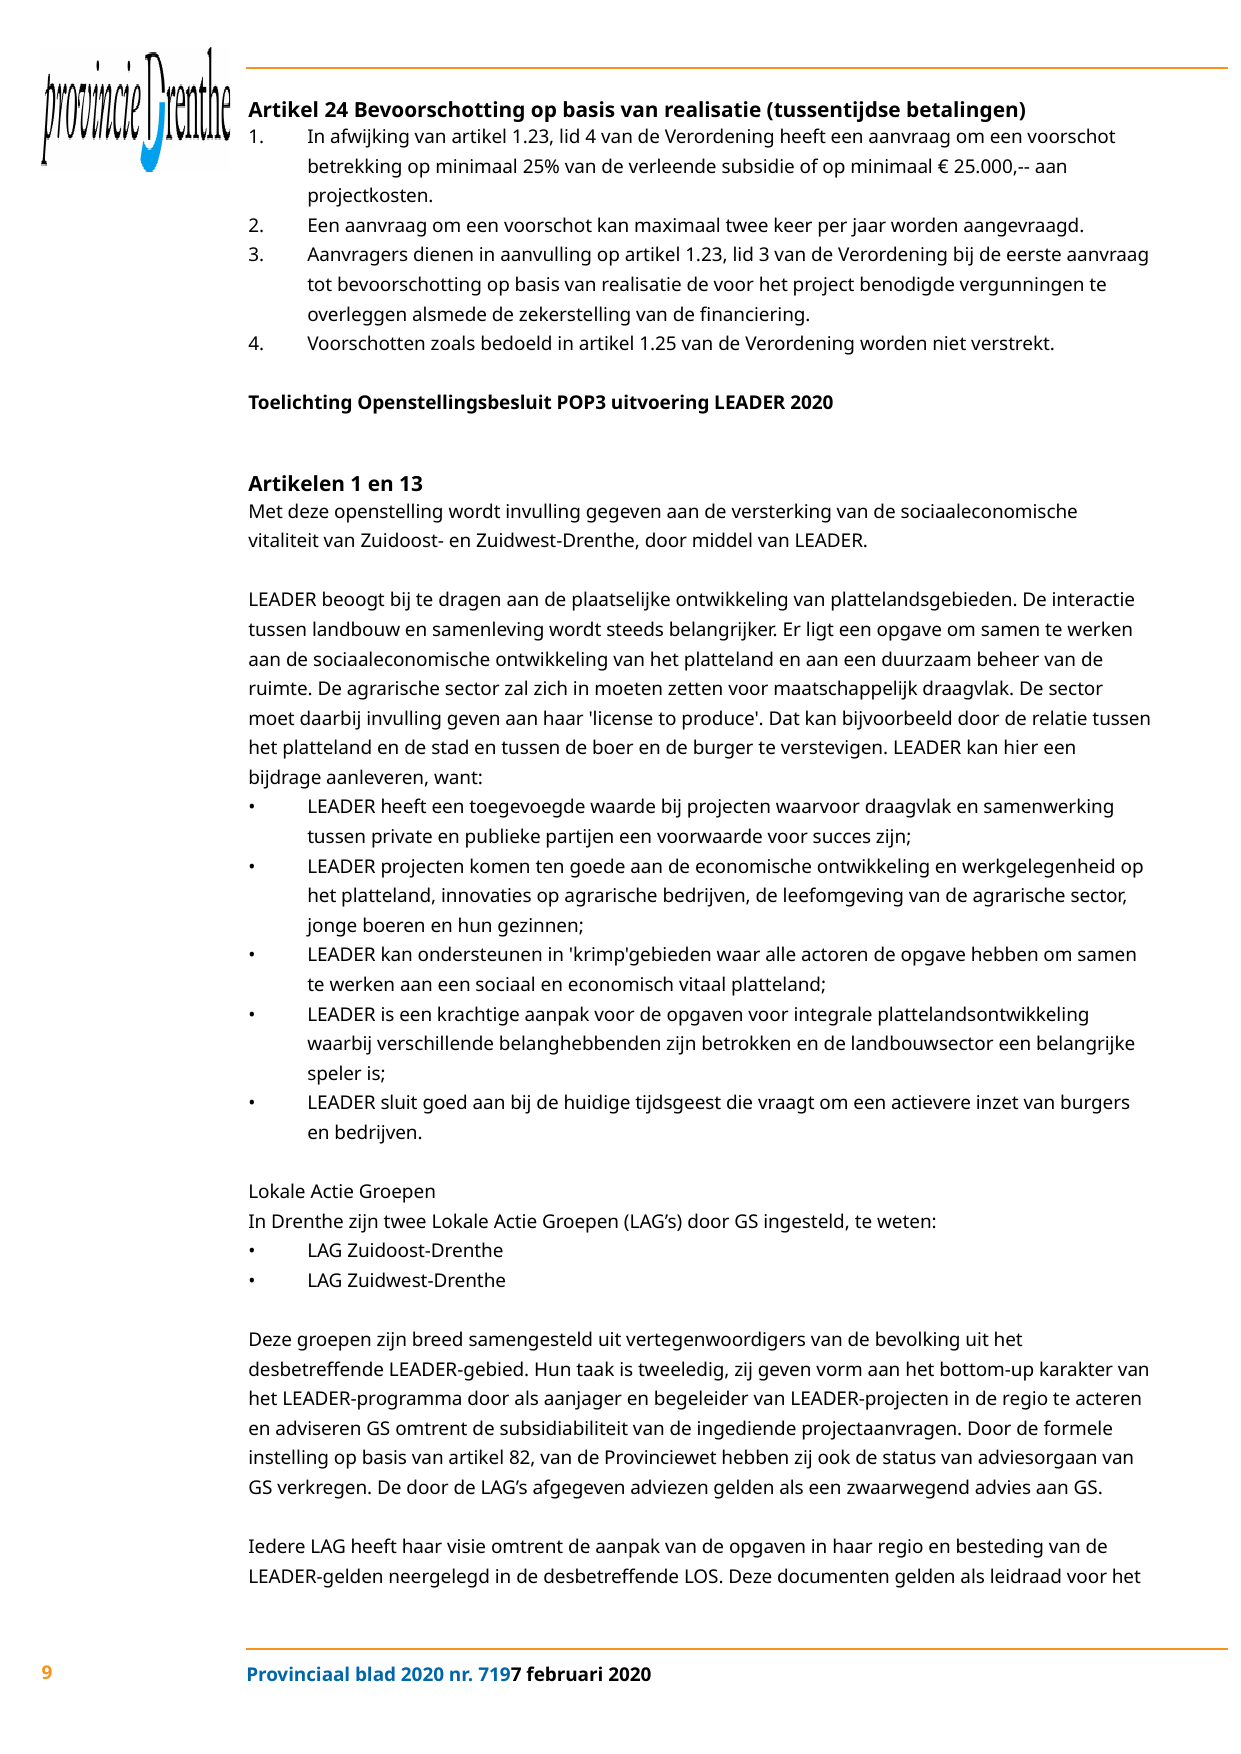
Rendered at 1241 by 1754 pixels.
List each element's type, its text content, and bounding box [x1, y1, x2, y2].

list LAG Zuidwest-Drenthe [248, 1267, 1152, 1293]
list LEADER kan ondersteunen in 'krimp'gebieden waar alle actoren de opgave hebben om samen te werken aan een sociaal en economisch vitaal platteland; [248, 942, 1152, 997]
text Artikel 24 Bevoorschotting op basis van realisatie (tussentijdse betalingen) [248, 95, 1152, 123]
picture [41, 47, 231, 172]
list LEADER is een krachtige aanpak voor de opgaven voor integrale plattelandsontwikkeling waarbij verschillende belanghebbenden zijn betrokken en de landbouwsector een belangrijke speler is; [248, 1001, 1152, 1086]
text Toelichting Openstellingsbesluit POP3 uitvoering LEADER 2020 [248, 389, 1152, 415]
text Lokale Actie Groepen [248, 1178, 1152, 1204]
text Iedere LAG heeft haar visie omtrent de aanpak van de opgaven in haar regio en besteding van de LEADER-gelden neergelegd in de desbetreffende LOS. Deze documenten gelden als leidraad voor het [248, 1533, 1152, 1589]
list LEADER heeft een toegevoegde waarde bij projecten waarvoor draagvlak en samenwerking tussen private en publieke partijen een voorwaarde voor succes zijn; [248, 794, 1152, 849]
text Met deze openstelling wordt invulling gegeven aan de versterking van de sociaaleconomische vitaliteit van Zuidoost- en Zuidwest-Drenthe, door middel van LEADER. [248, 498, 1152, 553]
list LEADER sluit goed aan bij de huidige tijdsgeest die vraagt om een actievere inzet van burgers en bedrijven. [248, 1089, 1152, 1145]
list Een aanvraag om een voorschot kan maximaal twee keer per jaar worden aangevraagd. [248, 212, 1152, 238]
list Aanvragers dienen in aanvulling op artikel 1.23, lid 3 van de Verordening bij de eerste aanvraag tot bevoorschotting op basis van realisatie de voor het project benodigde vergunningen te overleggen alsmede de zekerstelling van de financiering. [248, 242, 1152, 326]
list LAG Zuidoost-Drenthe [248, 1237, 1152, 1263]
text LEADER beoogt bij te dragen aan de plaatselijke ontwikkeling van plattelandsgebieden. De interactie tussen landbouw en samenleving wordt steeds belangrijker. Er ligt een opgave om samen te werken aan de sociaaleconomische ontwikkeling van het platteland en aan een duurzaam beheer van de ruimte. De agrarische sector zal zich in moeten zetten voor maatschappelijk draagvlak. De sector moet daarbij invulling geven aan haar 'license to produce'. Dat kan bijvoorbeeld door de relatie tussen het platteland en de stad en tussen de boer en de burger te verstevigen. LEADER kan hier een bijdrage aanleveren, want: [248, 587, 1152, 790]
list Voorschotten zoals bedoeld in artikel 1.25 van de Verordening worden niet verstrekt. [248, 330, 1152, 356]
text Artikelen 1 en 13 [248, 469, 1152, 498]
text Deze groepen zijn breed samengesteld uit vertegenwoordigers van de bevolking uit het desbetreffende LEADER-gebied. Hun taak is tweeledig, zij geven vorm aan het bottom-up karakter van het LEADER-programma door als aanjager en begeleider van LEADER-projecten in de regio te acteren en adviseren GS omtrent de subsidiabiliteit van de ingediende projectaanvragen. Door de formele instelling op basis van artikel 82, van de Provinciewet hebben zij ook de status van adviesorgaan van GS verkregen. De door de LAG’s afgegeven adviezen gelden als een zwaarwegend advies aan GS. [248, 1326, 1152, 1500]
list LEADER projecten komen ten goede aan de economische ontwikkeling en werkgelegenheid op het platteland, innovaties op agrarische bedrijven, de leefomgeving van de agrarische sector, jonge boeren en hun gezinnen; [248, 853, 1152, 938]
text In Drenthe zijn twee Lokale Actie Groepen (LAG’s) door GS ingesteld, te weten: [248, 1208, 1152, 1234]
list In afwijking van artikel 1.23, lid 4 van de Verordening heeft een aanvraag om een voorschot betrekking op minimaal 25% van de verleende subsidie of op minimaal € 25.000,-- aan projectkosten. [248, 123, 1152, 208]
